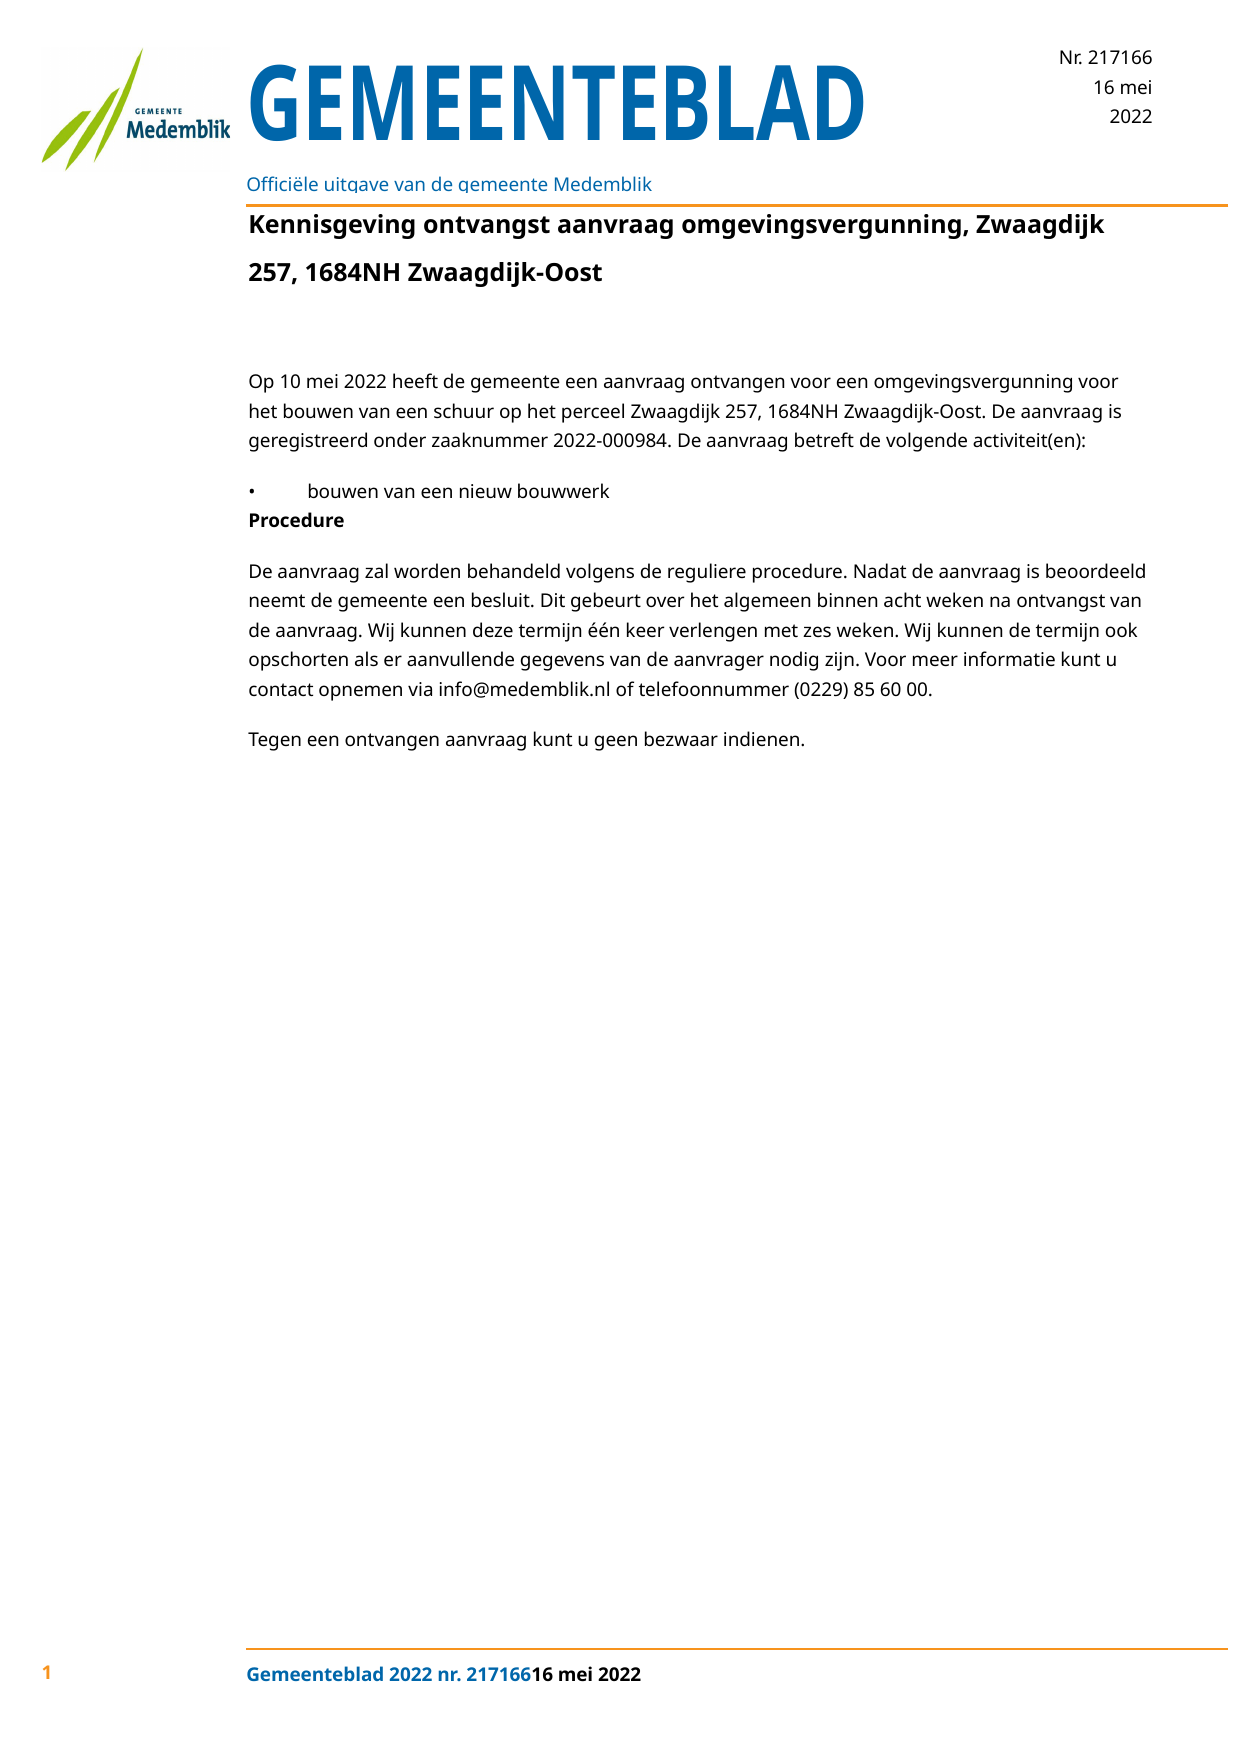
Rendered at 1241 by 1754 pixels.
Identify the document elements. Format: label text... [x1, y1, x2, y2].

text De aanvraag zal worden behandeld volgens de reguliere procedure. Nadat de aanvraag is beoordeeld neemt de gemeente een besluit. Dit gebeurt over het algemeen binnen acht weken na ontvangst van de aanvraag. Wij kunnen deze termijn één keer verlengen met zes weken. Wij kunnen de termijn ook opschorten als er aanvullende gegevens van de aanvrager nodig zijn. Voor meer informatie kunt u contact opnemen via info@medemblik.nl of telefoonnummer (0229) 85 60 00. [248, 558, 1152, 702]
text Kennisgeving ontvangst aanvraag omgevingsvergunning, Zwaagdijk 257, 1684NH Zwaagdijk-Oost [248, 207, 1152, 288]
picture [41, 47, 231, 172]
text Tegen een ontvangen aanvraag kunt u geen bezwaar indienen. [248, 727, 1152, 752]
text Procedure [248, 507, 1152, 533]
list bouwen van een nieuw bouwwerk [248, 478, 1152, 504]
text Op 10 mei 2022 heeft de gemeente een aanvraag ontvangen voor een omgevingsvergunning voor het bouwen van een schuur op het perceel Zwaagdijk 257, 1684NH Zwaagdijk-Oost. De aanvraag is geregistreerd onder zaaknummer 2022-000984. De aanvraag betreft de volgende activiteit(en): [248, 368, 1152, 453]
